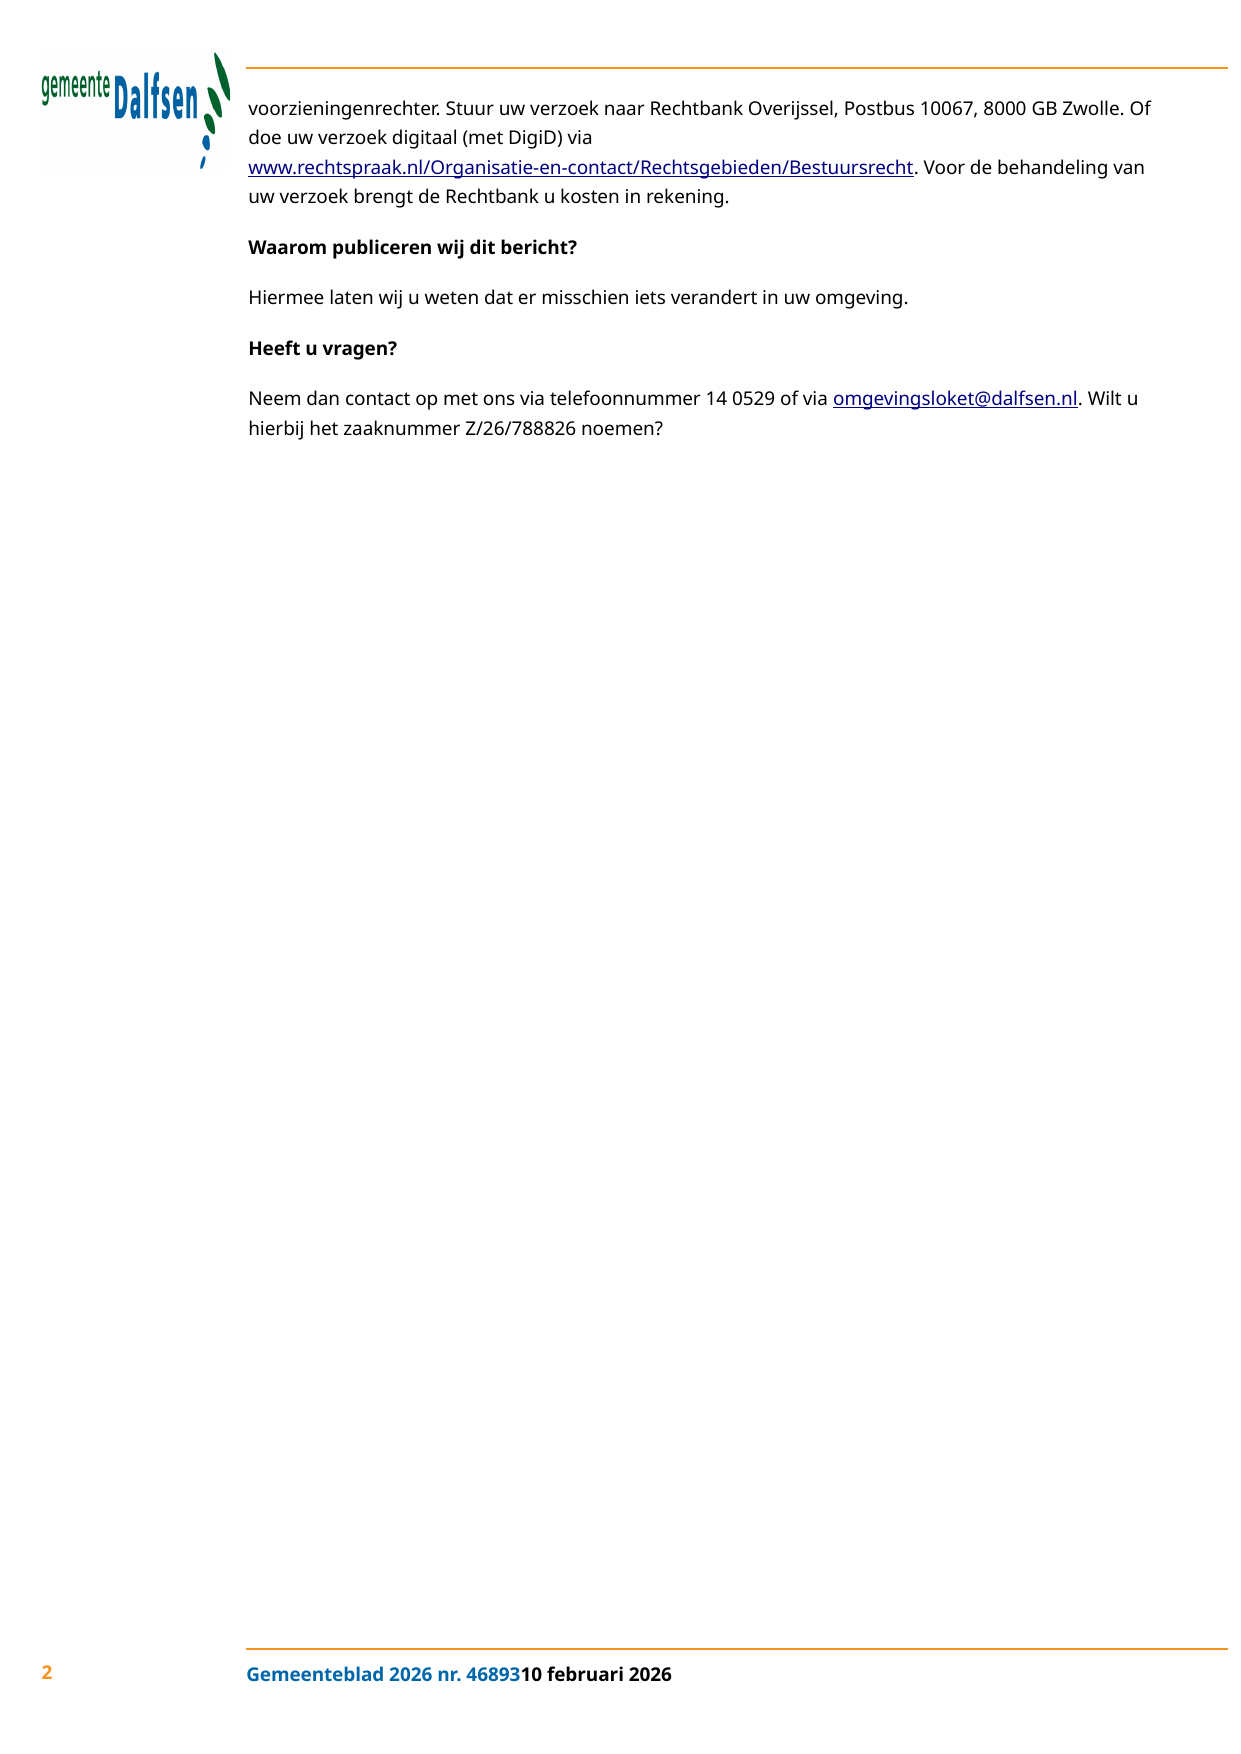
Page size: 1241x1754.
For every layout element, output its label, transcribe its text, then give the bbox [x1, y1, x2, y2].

text Hiermee laten wij u weten dat er misschien iets verandert in uw omgeving. [248, 284, 1152, 310]
picture [41, 47, 231, 172]
text Heeft u vragen? [248, 335, 1152, 361]
text Waarom publiceren wij dit bericht? [248, 234, 1152, 260]
text voorzieningenrechter. Stuur uw verzoek naar Rechtbank Overijssel, Postbus 10067, 8000 GB Zwolle. Of doe uw verzoek digitaal (met DigiD) via www.rechtspraak.nl/Organisatie-en-contact/Rechtsgebieden/Bestuursrecht. Voor de behandeling van uw verzoek brengt de Rechtbank u kosten in rekening. [248, 95, 1152, 209]
text Neem dan contact op met ons via telefoonnummer 14 0529 of via omgevingsloket@dalfsen.nl. Wilt u hierbij het zaaknummer Z/26/788826 noemen? [248, 385, 1152, 441]
